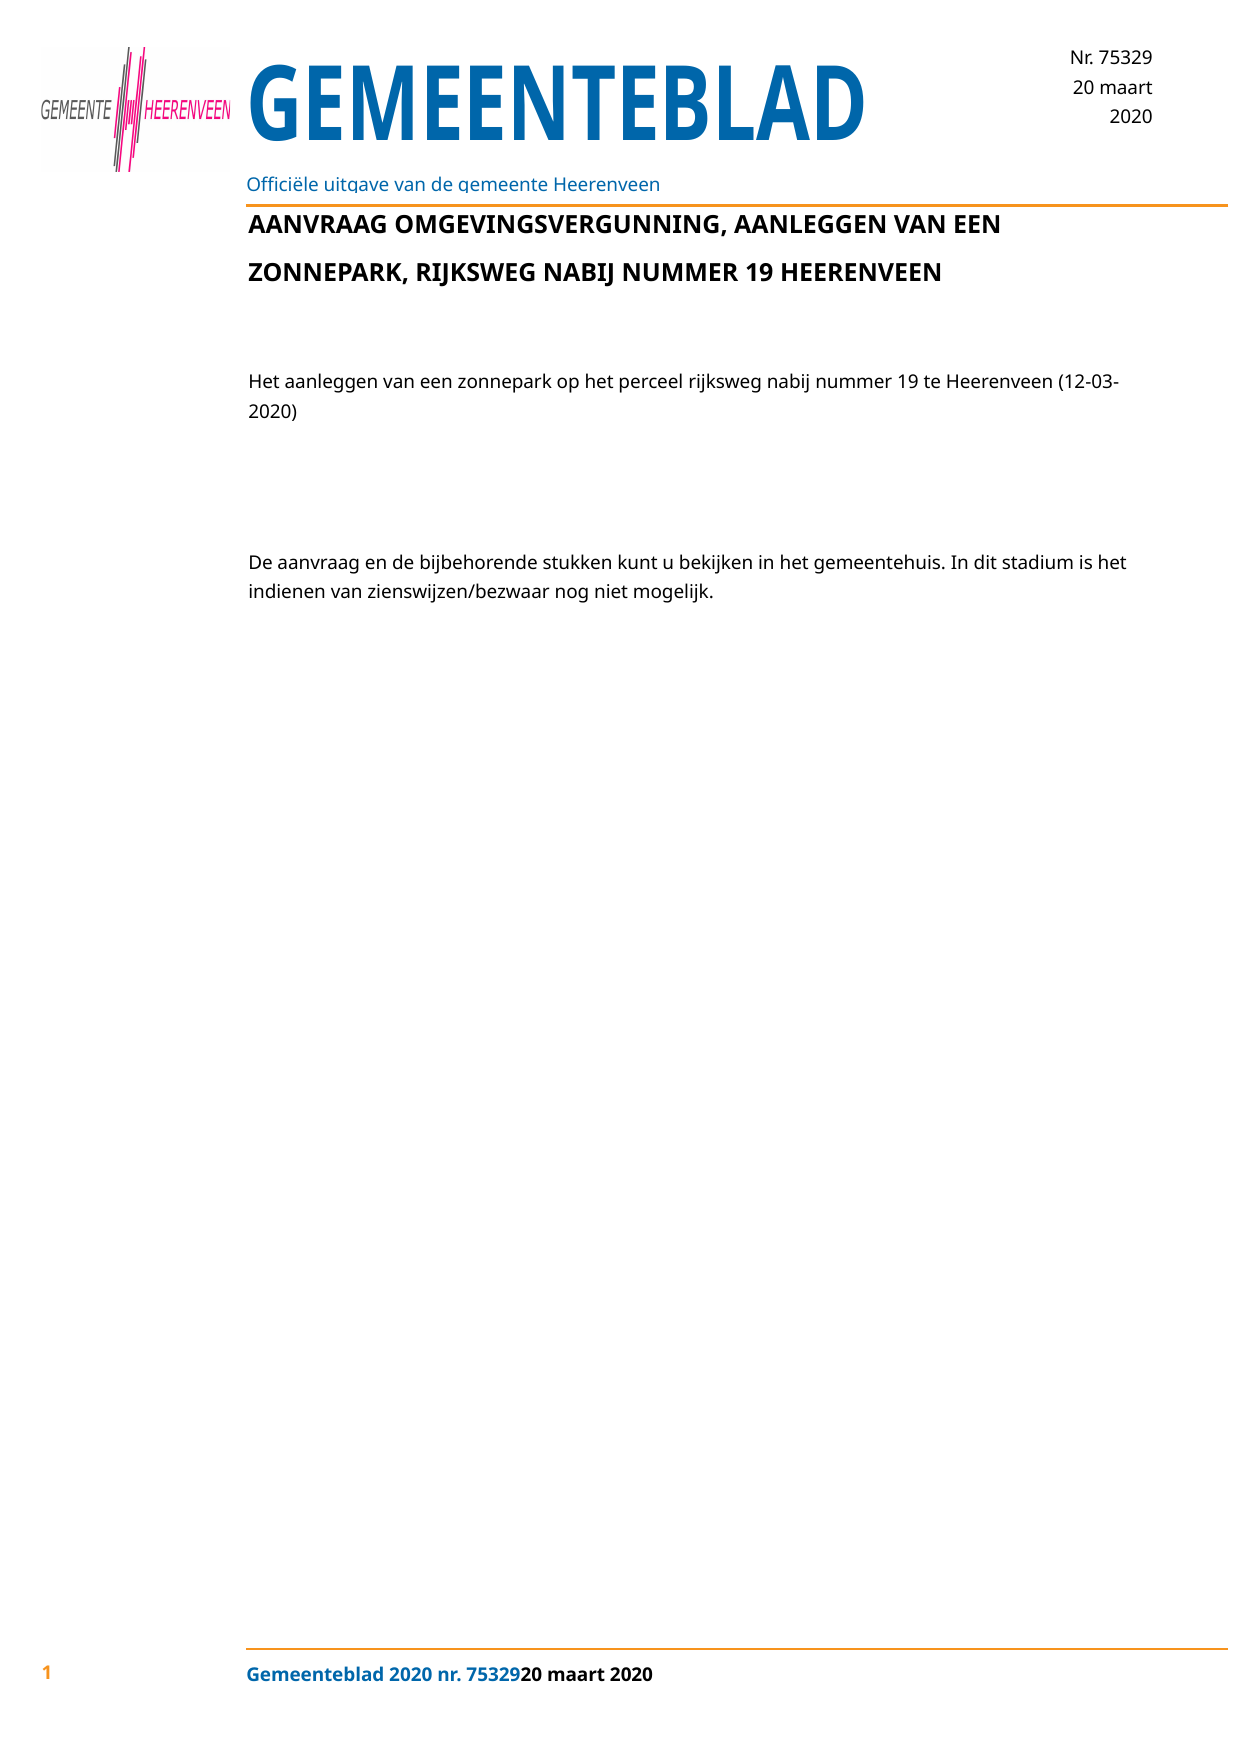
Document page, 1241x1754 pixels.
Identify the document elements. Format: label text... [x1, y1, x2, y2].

text AANVRAAG OMGEVINGSVERGUNNING, AANLEGGEN VAN EEN ZONNEPARK, RIJKSWEG NABIJ NUMMER 19 HEERENVEEN [248, 207, 1152, 288]
picture [41, 47, 231, 172]
text De aanvraag en de bijbehorende stukken kunt u bekijken in het gemeentehuis. In dit stadium is het indienen van zienswijzen/bezwaar nog niet mogelijk. [248, 549, 1152, 604]
text Het aanleggen van een zonnepark op het perceel rijksweg nabij nummer 19 te Heerenveen (12-03-2020) [248, 368, 1152, 424]
